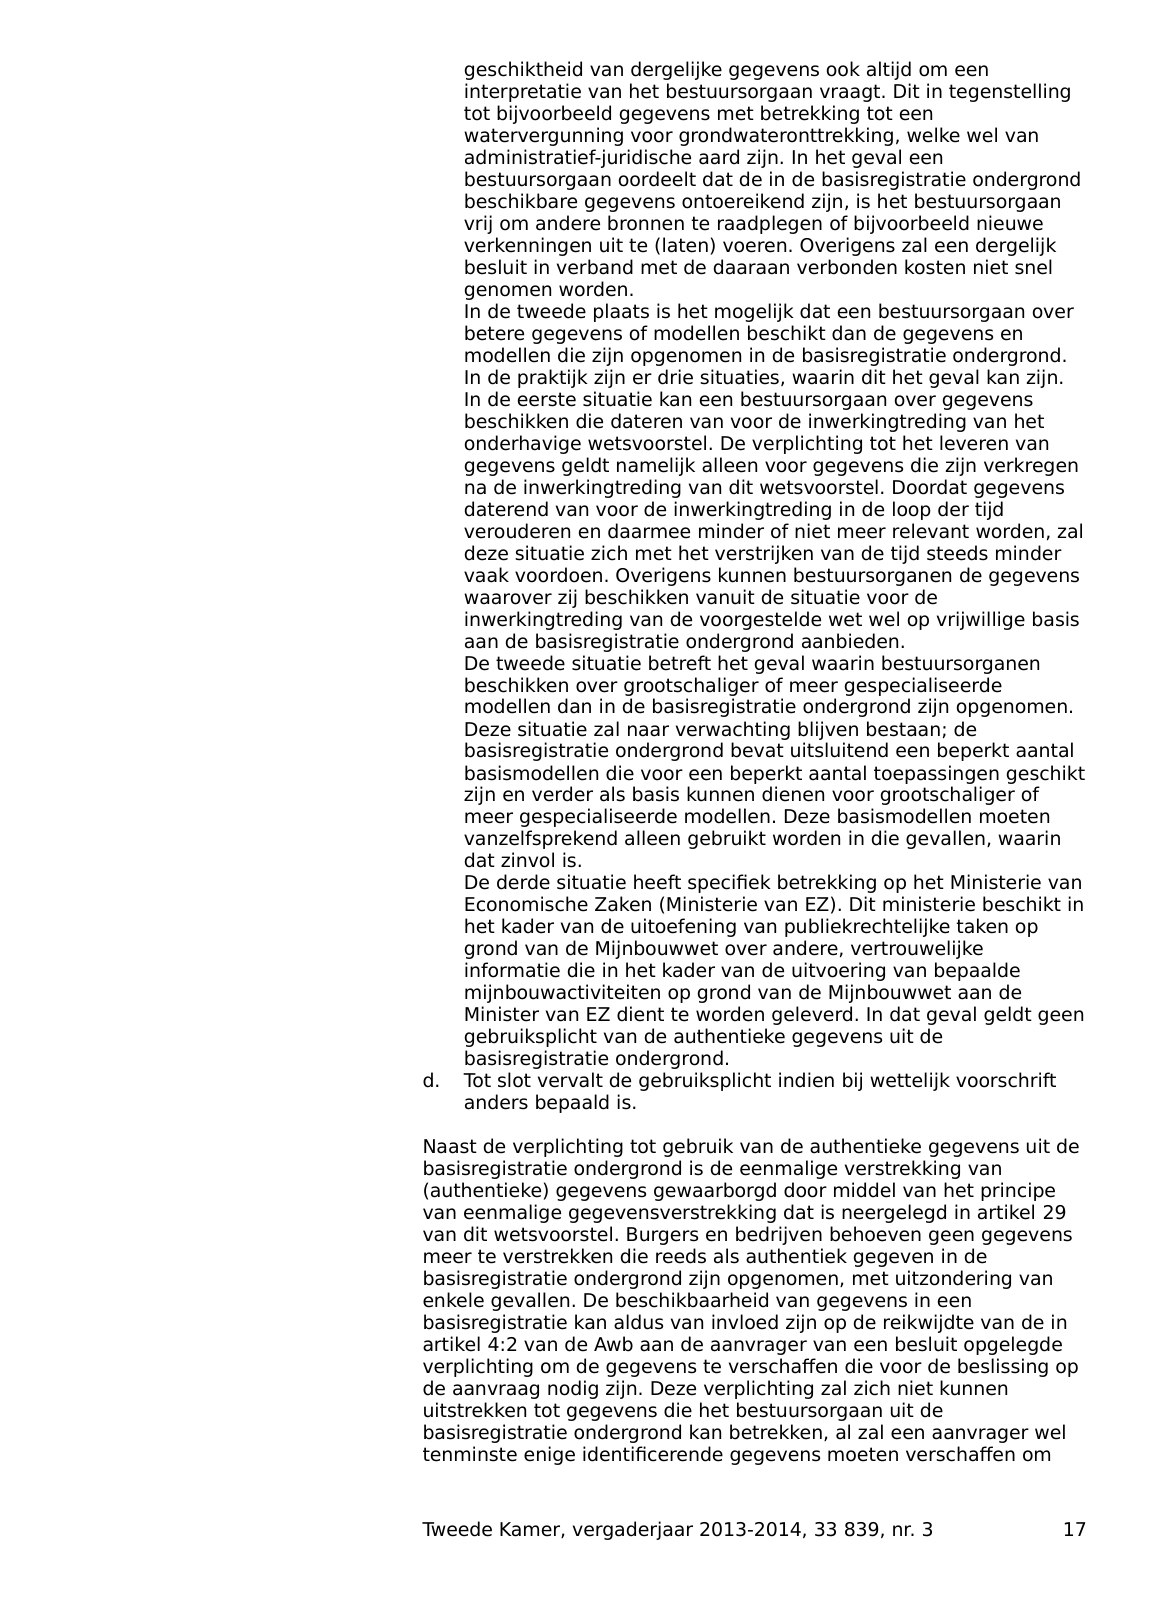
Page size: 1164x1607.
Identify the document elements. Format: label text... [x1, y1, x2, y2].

text d. Tot slot vervalt de gebruiksplicht indien bij wettelijk voorschrift anders bepaald is. [422, 1070, 1087, 1114]
text geschiktheid van dergelijke gegevens ook altijd om een interpretatie van het bestuursorgaan vraagt. Dit in tegenstelling tot bijvoorbeeld gegevens met betrekking tot een watervergunning voor grondwateronttrekking, welke wel van administratief-juridische aard zijn. In het geval een bestuursorgaan oordeelt dat de in de basisregistratie ondergrond beschikbare gegevens ontoereikend zijn, is het bestuursorgaan vrij om andere bronnen te raadplegen of bijvoorbeeld nieuwe verkenningen uit te (laten) voeren. Overigens zal een dergelijk besluit in verband met de daaraan verbonden kosten niet snel genomen worden. [464, 59, 1087, 301]
text De tweede situatie betreft het geval waarin bestuursorganen beschikken over grootschaliger of meer gespecialiseerde modellen dan in de basisregistratie ondergrond zijn opgenomen. Deze situatie zal naar verwachting blijven bestaan; de basisregistratie ondergrond bevat uitsluitend een beperkt aantal basismodellen die voor een beperkt aantal toepassingen geschikt zijn en verder als basis kunnen dienen voor grootschaliger of meer gespecialiseerde modellen. Deze basismodellen moeten vanzelfsprekend alleen gebruikt worden in die gevallen, waarin dat zinvol is. [464, 652, 1087, 872]
text In de tweede plaats is het mogelijk dat een bestuursorgaan over betere gegevens of modellen beschikt dan de gegevens en modellen die zijn opgenomen in de basisregistratie ondergrond. In de praktijk zijn er drie situaties, waarin dit het geval kan zijn. In de eerste situatie kan een bestuursorgaan over gegevens beschikken die dateren van voor de inwerkingtreding van het onderhavige wetsvoorstel. De verplichting tot het leveren van gegevens geldt namelijk alleen voor gegevens die zijn verkregen na de inwerkingtreding van dit wetsvoorstel. Doordat gegevens daterend van voor de inwerkingtreding in de loop der tijd verouderen en daarmee minder of niet meer relevant worden, zal deze situatie zich met het verstrijken van de tijd steeds minder vaak voordoen. Overigens kunnen bestuursorganen de gegevens waarover zij beschikken vanuit de situatie voor de inwerkingtreding van de voorgestelde wet wel op vrijwillige basis aan de basisregistratie ondergrond aanbieden. [464, 301, 1087, 652]
text Naast de verplichting tot gebruik van de authentieke gegevens uit de basisregistratie ondergrond is de eenmalige verstrekking van (authentieke) gegevens gewaarborgd door middel van het principe van eenmalige gegevensverstrekking dat is neergelegd in artikel 29 van dit wetsvoorstel. Burgers en bedrijven behoeven geen gegevens meer te verstrekken die reeds als authentiek gegeven in de basisregistratie ondergrond zijn opgenomen, met uitzondering van enkele gevallen. De beschikbaarheid van gegevens in een basisregistratie kan aldus van invloed zijn op de reikwijdte van de in artikel 4:2 van de Awb aan de aanvrager van een besluit opgelegde verplichting om de gegevens te verschaffen die voor de beslissing op de aanvraag nodig zijn. Deze verplichting zal zich niet kunnen uitstrekken tot gegevens die het bestuursorgaan uit de basisregistratie ondergrond kan betrekken, al zal een aanvrager wel tenminste enige identificerende gegevens moeten verschaffen om [422, 1136, 1087, 1466]
text De derde situatie heeft specifiek betrekking op het Ministerie van Economische Zaken (Ministerie van EZ). Dit ministerie beschikt in het kader van de uitoefening van publiekrechtelijke taken op grond van de Mijnbouwwet over andere, vertrouwelijke informatie die in het kader van de uitvoering van bepaalde mijnbouwactiviteiten op grond van de Mijnbouwwet aan de Minister van EZ dient te worden geleverd. In dat geval geldt geen gebruiksplicht van de authentieke gegevens uit de basisregistratie ondergrond. [464, 872, 1087, 1070]
